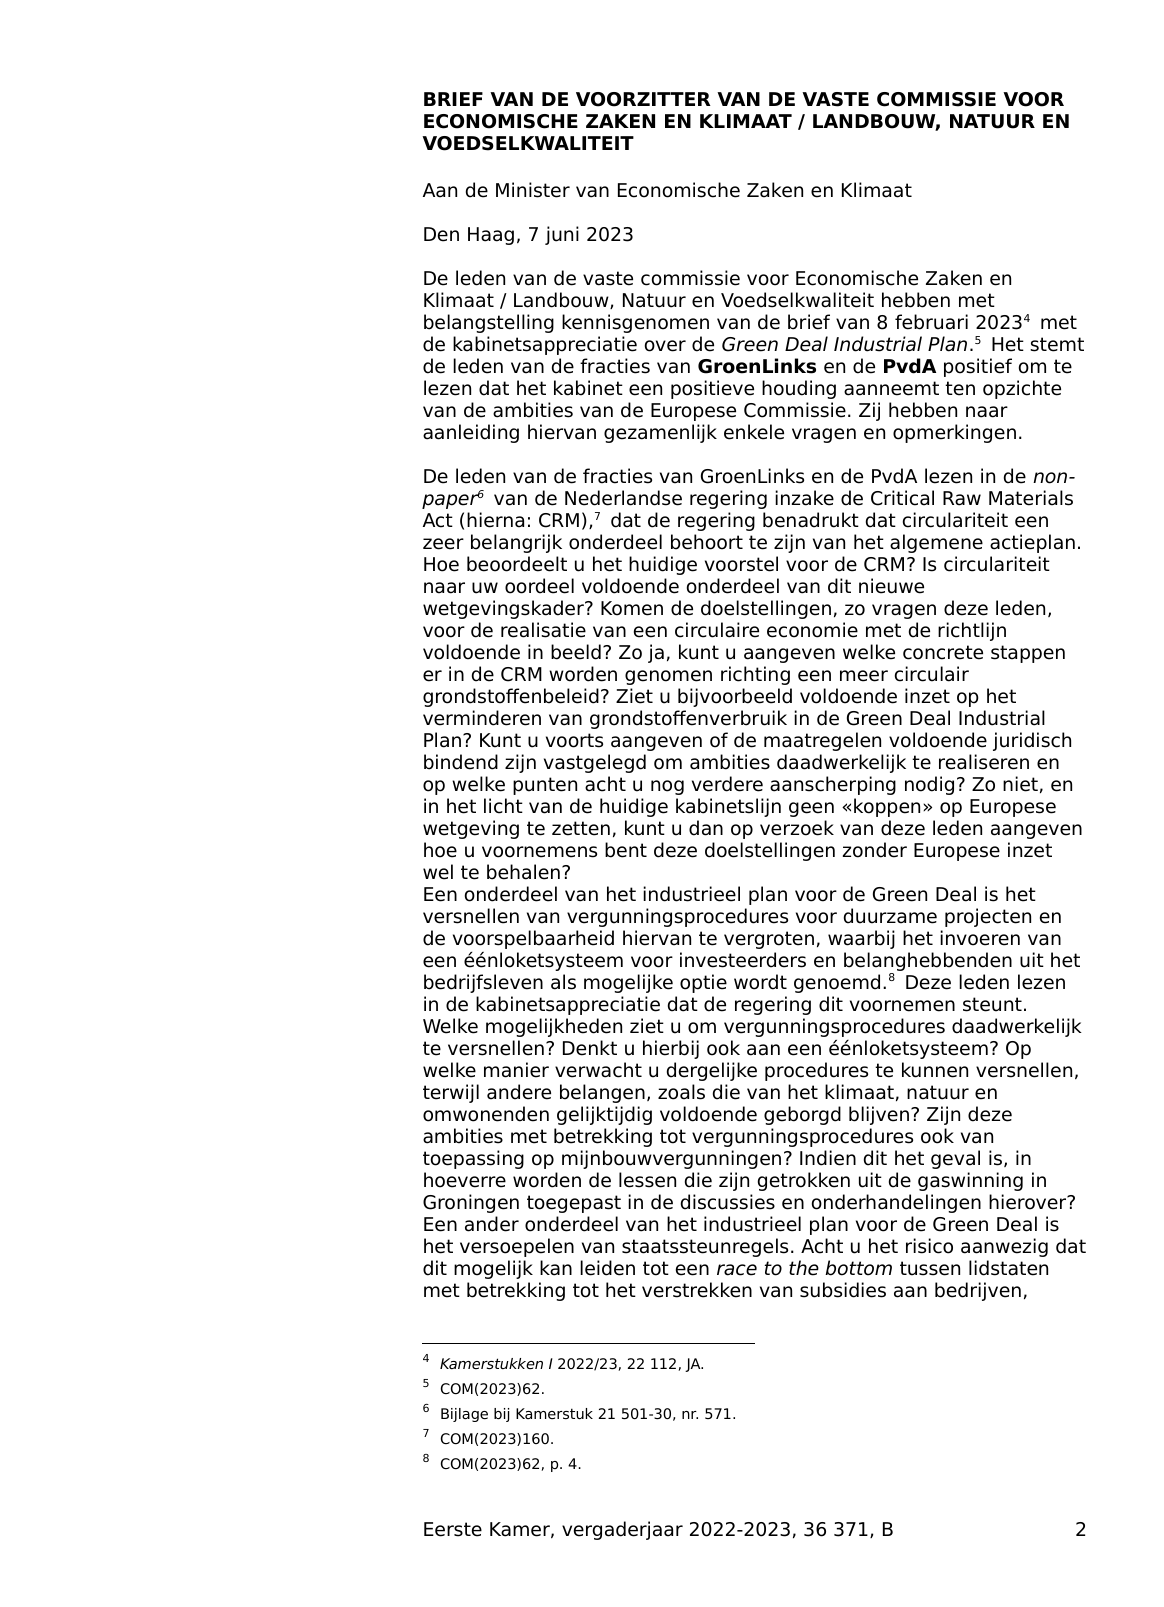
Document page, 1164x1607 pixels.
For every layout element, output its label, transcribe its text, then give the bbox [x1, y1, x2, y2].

text Aan de Minister van Economische Zaken en Klimaat [422, 180, 1087, 202]
text De leden van de vaste commissie voor Economische Zaken en Klimaat / Landbouw, Natuur en Voedselkwaliteit hebben met belangstelling kennisgenomen van de brief van 8 februari 2023 met de kabinetsappreciatie over de Green Deal Industrial Plan. Het stemt de leden van de fracties van GroenLinks en de PvdA positief om te lezen dat het kabinet een positieve houding aanneemt ten opzichte van de ambities van de Europese Commissie. Zij hebben naar aanleiding hiervan gezamenlijk enkele vragen en opmerkingen. [422, 268, 1087, 444]
text Een onderdeel van het industrieel plan voor de Green Deal is het versnellen van vergunningsprocedures voor duurzame projecten en de voorspelbaarheid hiervan te vergroten, waarbij het invoeren van een éénloketsysteem voor investeerders en belanghebbenden uit het bedrijfsleven als mogelijke optie wordt genoemd. Deze leden lezen in de kabinetsappreciatie dat de regering dit voornemen steunt. Welke mogelijkheden ziet u om vergunningsprocedures daadwerkelijk te versnellen? Denkt u hierbij ook aan een éénloketsysteem? Op welke manier verwacht u dergelijke procedures te kunnen versnellen, terwijl andere belangen, zoals die van het klimaat, natuur en omwonenden gelijktijdig voldoende geborgd blijven? Zijn deze ambities met betrekking tot vergunningsprocedures ook van toepassing op mijnbouwvergunningen? Indien dit het geval is, in hoeverre worden de lessen die zijn getrokken uit de gaswinning in Groningen toegepast in de discussies en onderhandelingen hierover? [422, 884, 1087, 1214]
text COM(2023)62. [422, 1377, 1087, 1399]
text Bijlage bij Kamerstuk 21 501-30, nr. 571. [422, 1402, 1087, 1424]
text Een ander onderdeel van het industrieel plan voor de Green Deal is het versoepelen van staatssteunregels. Acht u het risico aanwezig dat dit mogelijk kan leiden tot een race to the bottom tussen lidstaten met betrekking tot het verstrekken van subsidies aan bedrijven, [422, 1214, 1087, 1302]
text Den Haag, 7 juni 2023 [422, 224, 1087, 246]
subtitle BRIEF VAN DE VOORZITTER VAN DE VASTE COMMISSIE VOOR ECONOMISCHE ZAKEN EN KLIMAAT / LANDBOUW, NATUUR EN VOEDSELKWALITEIT [422, 89, 1087, 155]
text COM(2023)160. [422, 1427, 1087, 1449]
text Kamerstukken I 2022/23, 22 112, JA. [422, 1352, 1087, 1374]
text COM(2023)62, p. 4. [422, 1452, 1087, 1474]
text De leden van de fracties van GroenLinks en de PvdA lezen in de non-paper van de Nederlandse regering inzake de Critical Raw Materials Act (hierna: CRM), dat de regering benadrukt dat circulariteit een zeer belangrijk onderdeel behoort te zijn van het algemene actieplan. Hoe beoordeelt u het huidige voorstel voor de CRM? Is circulariteit naar uw oordeel voldoende onderdeel van dit nieuwe wetgevingskader? Komen de doelstellingen, zo vragen deze leden, voor de realisatie van een circulaire economie met de richtlijn voldoende in beeld? Zo ja, kunt u aangeven welke concrete stappen er in de CRM worden genomen richting een meer circulair grondstoffenbeleid? Ziet u bijvoorbeeld voldoende inzet op het verminderen van grondstoffenverbruik in de Green Deal Industrial Plan? Kunt u voorts aangeven of de maatregelen voldoende juridisch bindend zijn vastgelegd om ambities daadwerkelijk te realiseren en op welke punten acht u nog verdere aanscherping nodig? Zo niet, en in het licht van de huidige kabinetslijn geen «koppen» op Europese wetgeving te zetten, kunt u dan op verzoek van deze leden aangeven hoe u voornemens bent deze doelstellingen zonder Europese inzet wel te behalen? [422, 466, 1087, 884]
